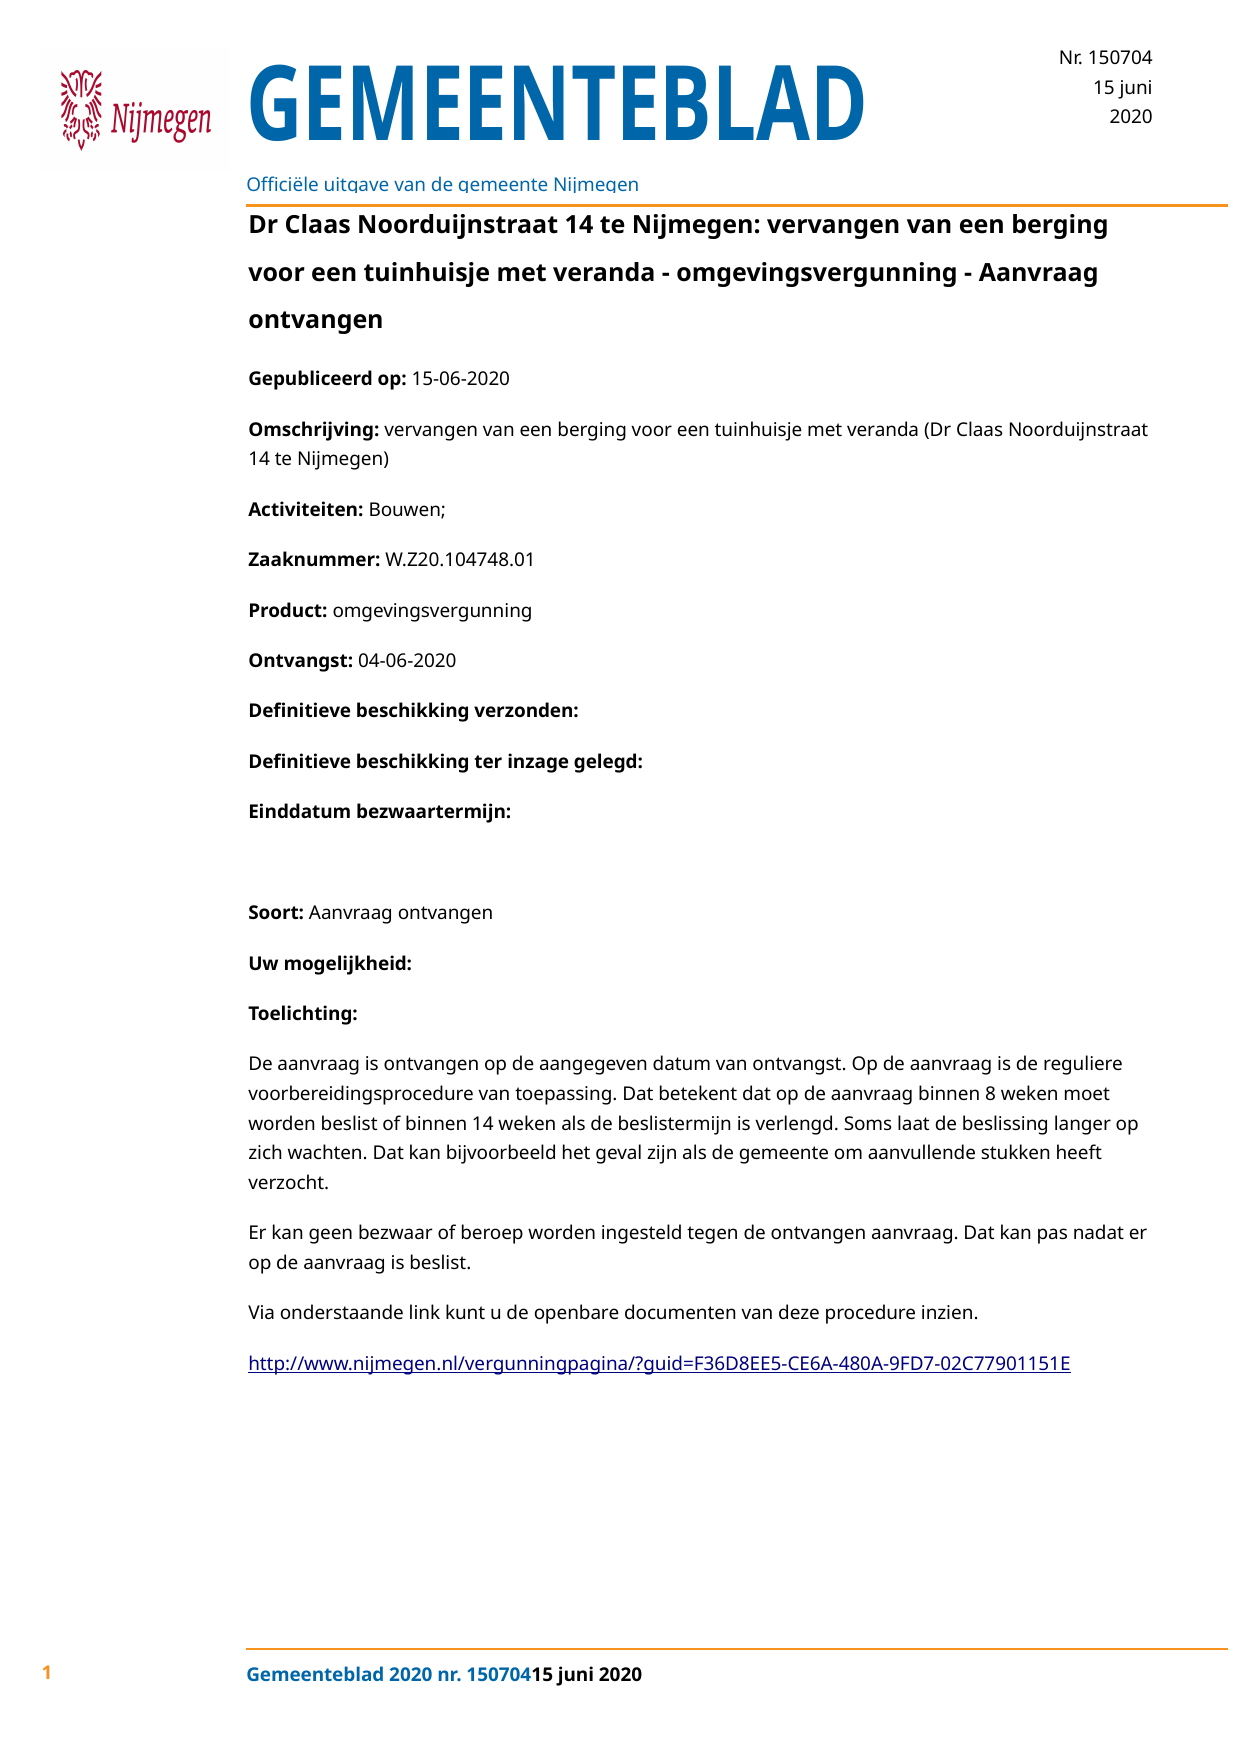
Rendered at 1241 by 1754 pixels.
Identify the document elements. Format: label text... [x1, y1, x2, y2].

picture [41, 47, 231, 172]
text Product: omgevingsvergunning [248, 597, 1152, 622]
text Soort: Aanvraag ontvangen [248, 899, 1152, 925]
text Definitieve beschikking ter inzage gelegd: [248, 748, 1152, 774]
text De aanvraag is ontvangen op de aangegeven datum van ontvangst. Op de aanvraag is de reguliere voorbereidingsprocedure van toepassing. Dat betekent dat op de aanvraag binnen 8 weken moet worden beslist of binnen 14 weken als de beslistermijn is verlengd. Soms laat de beslissing langer op zich wachten. Dat kan bijvoorbeeld het geval zijn als de gemeente om aanvullende stukken heeft verzocht. [248, 1051, 1152, 1194]
text Omschrijving: vervangen van een berging voor een tuinhuisje met veranda (Dr Claas Noorduijnstraat 14 te Nijmegen) [248, 416, 1152, 471]
text Activiteiten: Bouwen; [248, 496, 1152, 522]
text Gepubliceerd op: 15-06-2020 [248, 366, 1152, 391]
text Er kan geen bezwaar of beroep worden ingesteld tegen de ontvangen aanvraag. Dat kan pas nadat er op de aanvraag is beslist. [248, 1219, 1152, 1274]
text Ontvangst: 04-06-2020 [248, 647, 1152, 673]
text Einddatum bezwaartermijn: [248, 798, 1152, 824]
text Definitieve beschikking verzonden: [248, 698, 1152, 723]
text Toelichting: [248, 1000, 1152, 1026]
text Uw mogelijkheid: [248, 950, 1152, 975]
text Via onderstaande link kunt u de openbare documenten van deze procedure inzien. [248, 1299, 1152, 1325]
text http://www.nijmegen.nl/vergunningpagina/?guid=F36D8EE5-CE6A-480A-9FD7-02C77901151E [248, 1350, 1152, 1375]
text Zaaknummer: W.Z20.104748.01 [248, 546, 1152, 572]
text Dr Claas Noorduijnstraat 14 te Nijmegen: vervangen van een berging voor een tuinhuisje met veranda - omgevingsvergunning - Aanvraag ontvangen [248, 207, 1152, 336]
